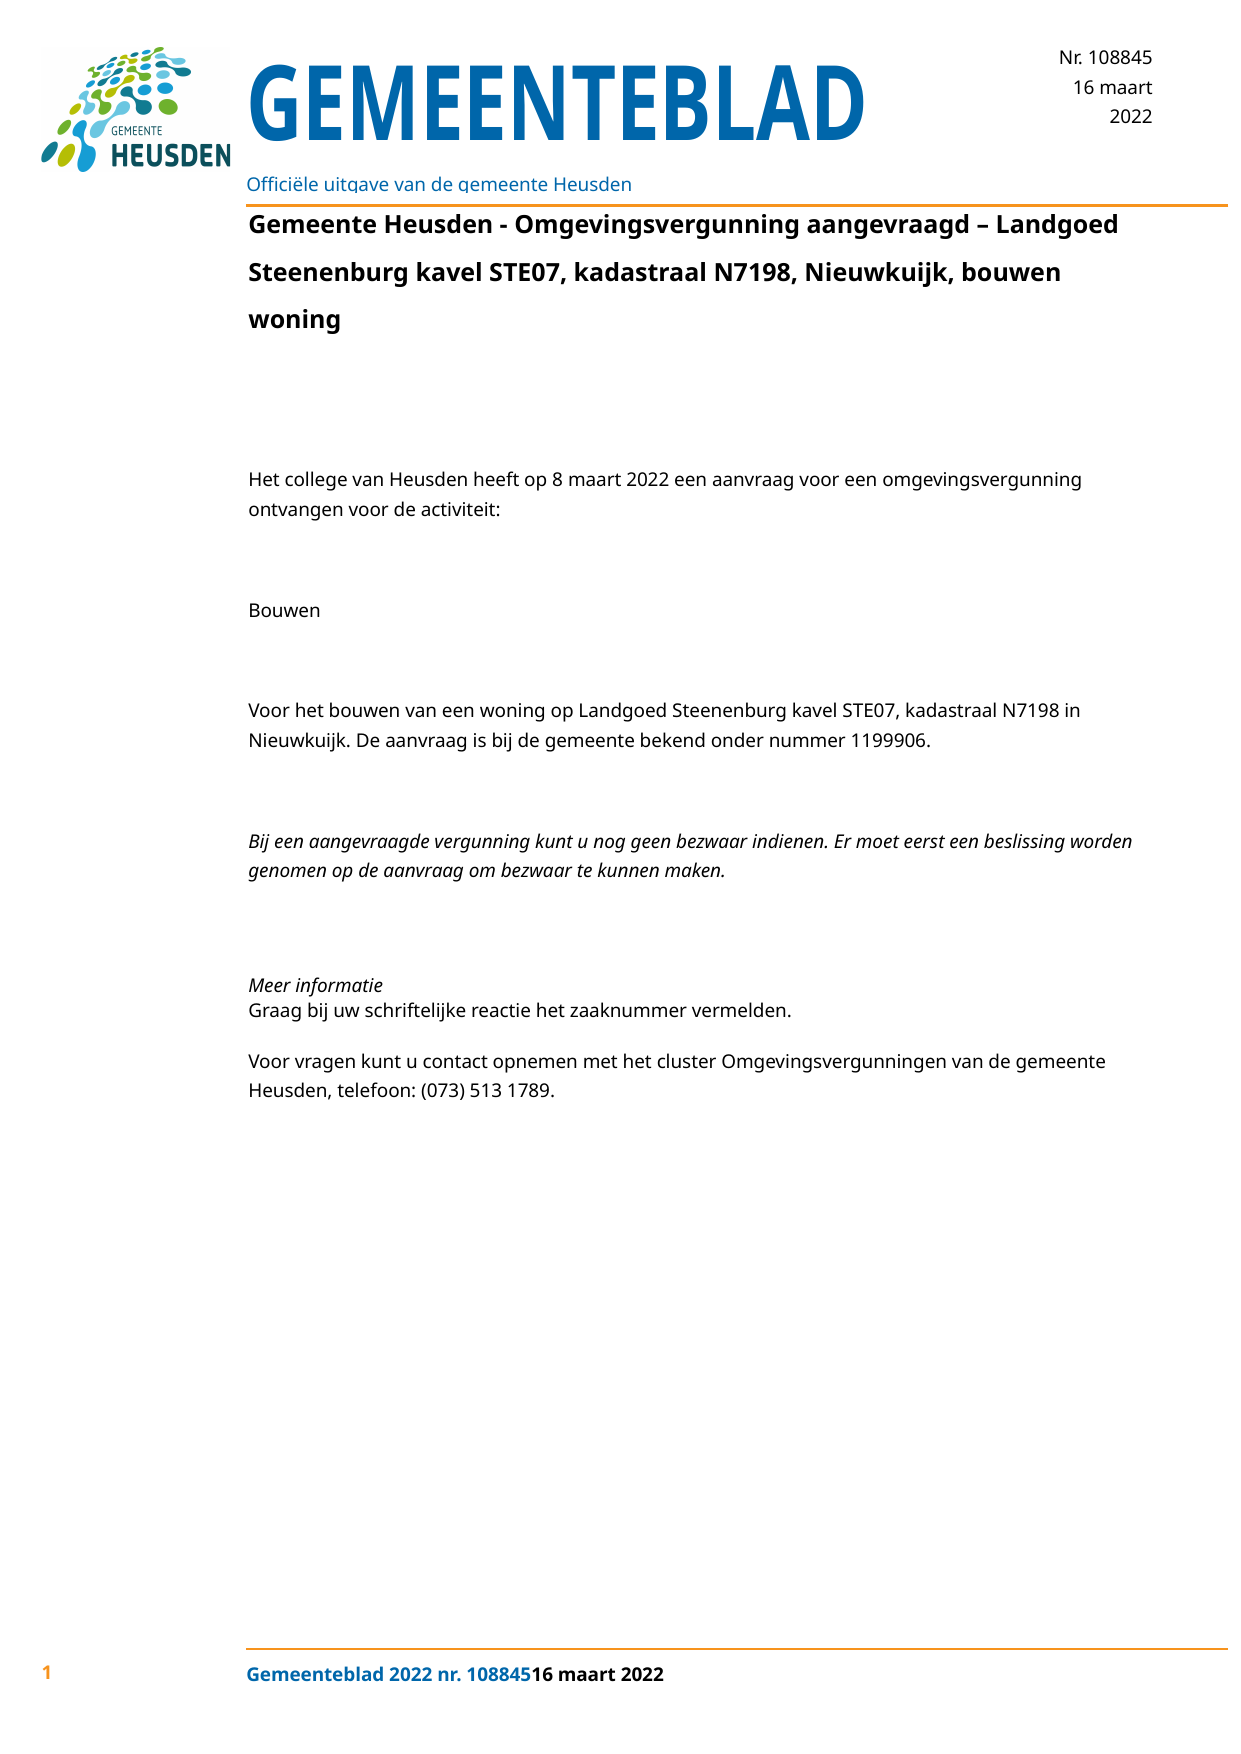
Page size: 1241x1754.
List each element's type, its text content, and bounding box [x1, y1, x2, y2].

text Het college van Heusden heeft op 8 maart 2022 een aanvraag voor een omgevingsvergunning ontvangen voor de activiteit: [248, 466, 1152, 522]
text Graag bij uw schriftelijke reactie het zaaknummer vermelden. [248, 998, 1152, 1023]
text Voor vragen kunt u contact opnemen met het cluster Omgevingsvergunningen van de gemeente Heusden, telefoon: (073) 513 1789. [248, 1048, 1152, 1103]
text Gemeente Heusden - Omgevingsvergunning aangevraagd – Landgoed Steenenburg kavel STE07, kadastraal N7198, Nieuwkuijk, bouwen woning [248, 207, 1152, 336]
picture [41, 47, 231, 172]
text Voor het bouwen van een woning op Landgoed Steenenburg kavel STE07, kadastraal N7198 in Nieuwkuijk. De aanvraag is bij de gemeente bekend onder nummer 1199906. [248, 698, 1152, 753]
text Bouwen [248, 597, 1152, 622]
text Meer informatie [248, 972, 1152, 998]
text Bij een aangevraagde vergunning kunt u nog geen bezwaar indienen. Er moet eerst een beslissing worden genomen op de aanvraag om bezwaar te kunnen maken. [248, 828, 1152, 883]
